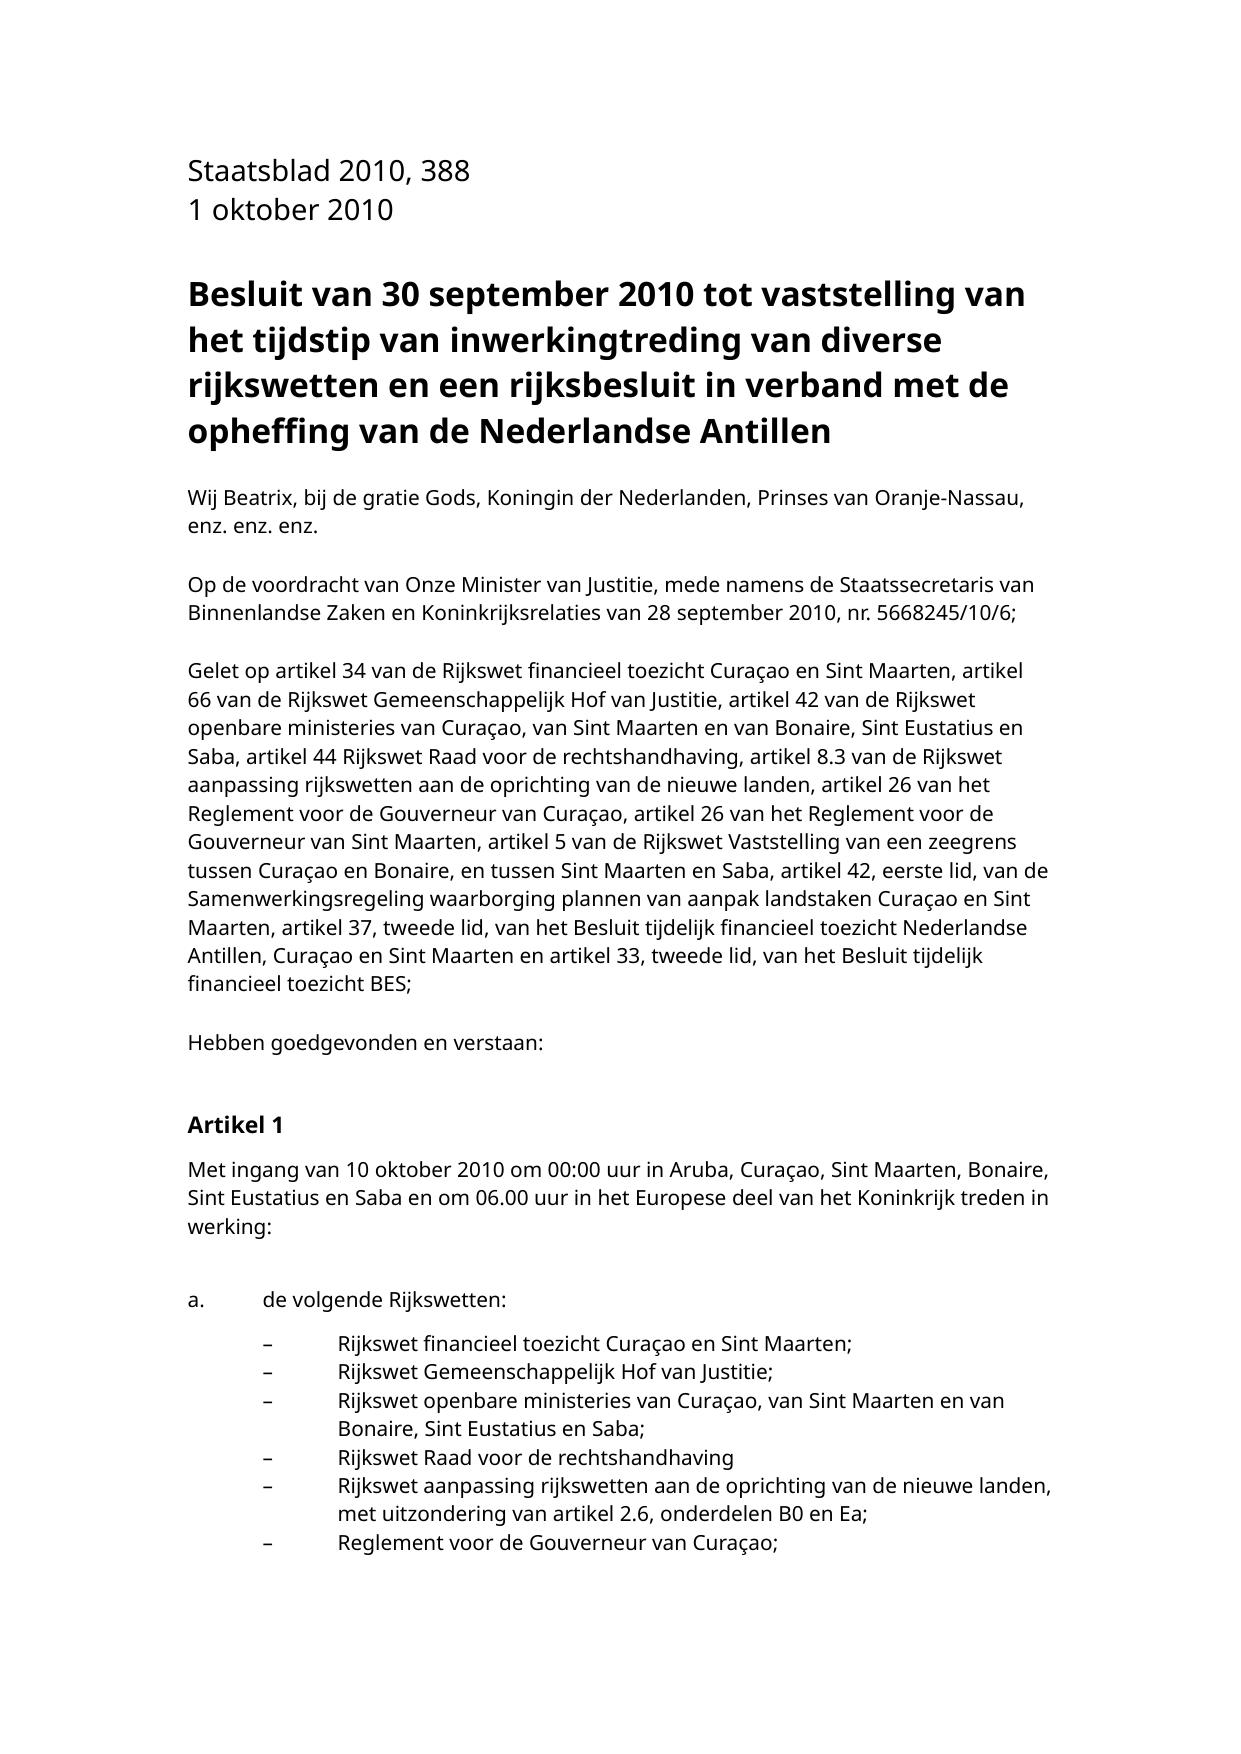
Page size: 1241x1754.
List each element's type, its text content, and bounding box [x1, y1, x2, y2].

list Reglement voor de Gouverneur van Curaçao; [262, 1528, 1053, 1556]
list Rijkswet Gemeenschappelijk Hof van Justitie; [262, 1357, 1053, 1386]
text Met ingang van 10 oktober 2010 om 00:00 uur in Aruba, Curaçao, Sint Maarten, Bonaire, Sint Eustatius en Saba en om 06.00 uur in het Europese deel van het Koninkrijk treden in werking: [187, 1155, 1053, 1240]
text Staatsblad 2010, 388 [187, 150, 1053, 190]
text 1 oktober 2010 [187, 190, 1053, 229]
list de volgende Rijkswetten: [187, 1285, 1053, 1314]
subtitle Artikel 1 [187, 1109, 1053, 1140]
text Gelet op artikel 34 van de Rijkswet financieel toezicht Curaçao en Sint Maarten, artikel 66 van de Rijkswet Gemeenschappelijk Hof van Justitie, artikel 42 van de Rijkswet openbare ministeries van Curaçao, van Sint Maarten en van Bonaire, Sint Eustatius en Saba, artikel 44 Rijkswet Raad voor de rechtshandhaving, artikel 8.3 van de Rijkswet aanpassing rijkswetten aan de oprichting van de nieuwe landen, artikel 26 van het Reglement voor de Gouverneur van Curaçao, artikel 26 van het Reglement voor de Gouverneur van Sint Maarten, artikel 5 van de Rijkswet Vaststelling van een zeegrens tussen Curaçao en Bonaire, en tussen Sint Maarten en Saba, artikel 42, eerste lid, van de Samenwerkingsregeling waarborging plannen van aanpak landstaken Curaçao en Sint Maarten, artikel 37, tweede lid, van het Besluit tijdelijk financieel toezicht Nederlandse Antillen, Curaçao en Sint Maarten en artikel 33, tweede lid, van het Besluit tijdelijk financieel toezicht BES; [187, 657, 1053, 998]
list Rijkswet openbare ministeries van Curaçao, van Sint Maarten en van Bonaire, Sint Eustatius en Saba; [262, 1386, 1053, 1443]
text Op de voordracht van Onze Minister van Justitie, mede namens de Staatssecretaris van Binnenlandse Zaken en Koninkrijksrelaties van 28 september 2010, nr. 5668245/10/6; [187, 570, 1053, 627]
list Rijkswet financieel toezicht Curaçao en Sint Maarten; [262, 1329, 1053, 1357]
text Wij Beatrix, bij de gratie Gods, Koningin der Nederlanden, Prinses van Oranje-Nassau, enz. enz. enz. [187, 483, 1053, 540]
list Rijkswet aanpassing rijkswetten aan de oprichting van de nieuwe landen, met uitzondering van artikel 2.6, onderdelen B0 en Ea; [262, 1471, 1053, 1528]
list Rijkswet Raad voor de rechtshandhaving [262, 1443, 1053, 1471]
subtitle Besluit van 30 september 2010 tot vaststelling van het tijdstip van inwerkingtreding van diverse rijkswetten en een rijksbesluit in verband met de opheffing van de Nederlandse Antillen [187, 271, 1053, 453]
text Hebben goedgevonden en verstaan: [187, 1028, 1053, 1056]
